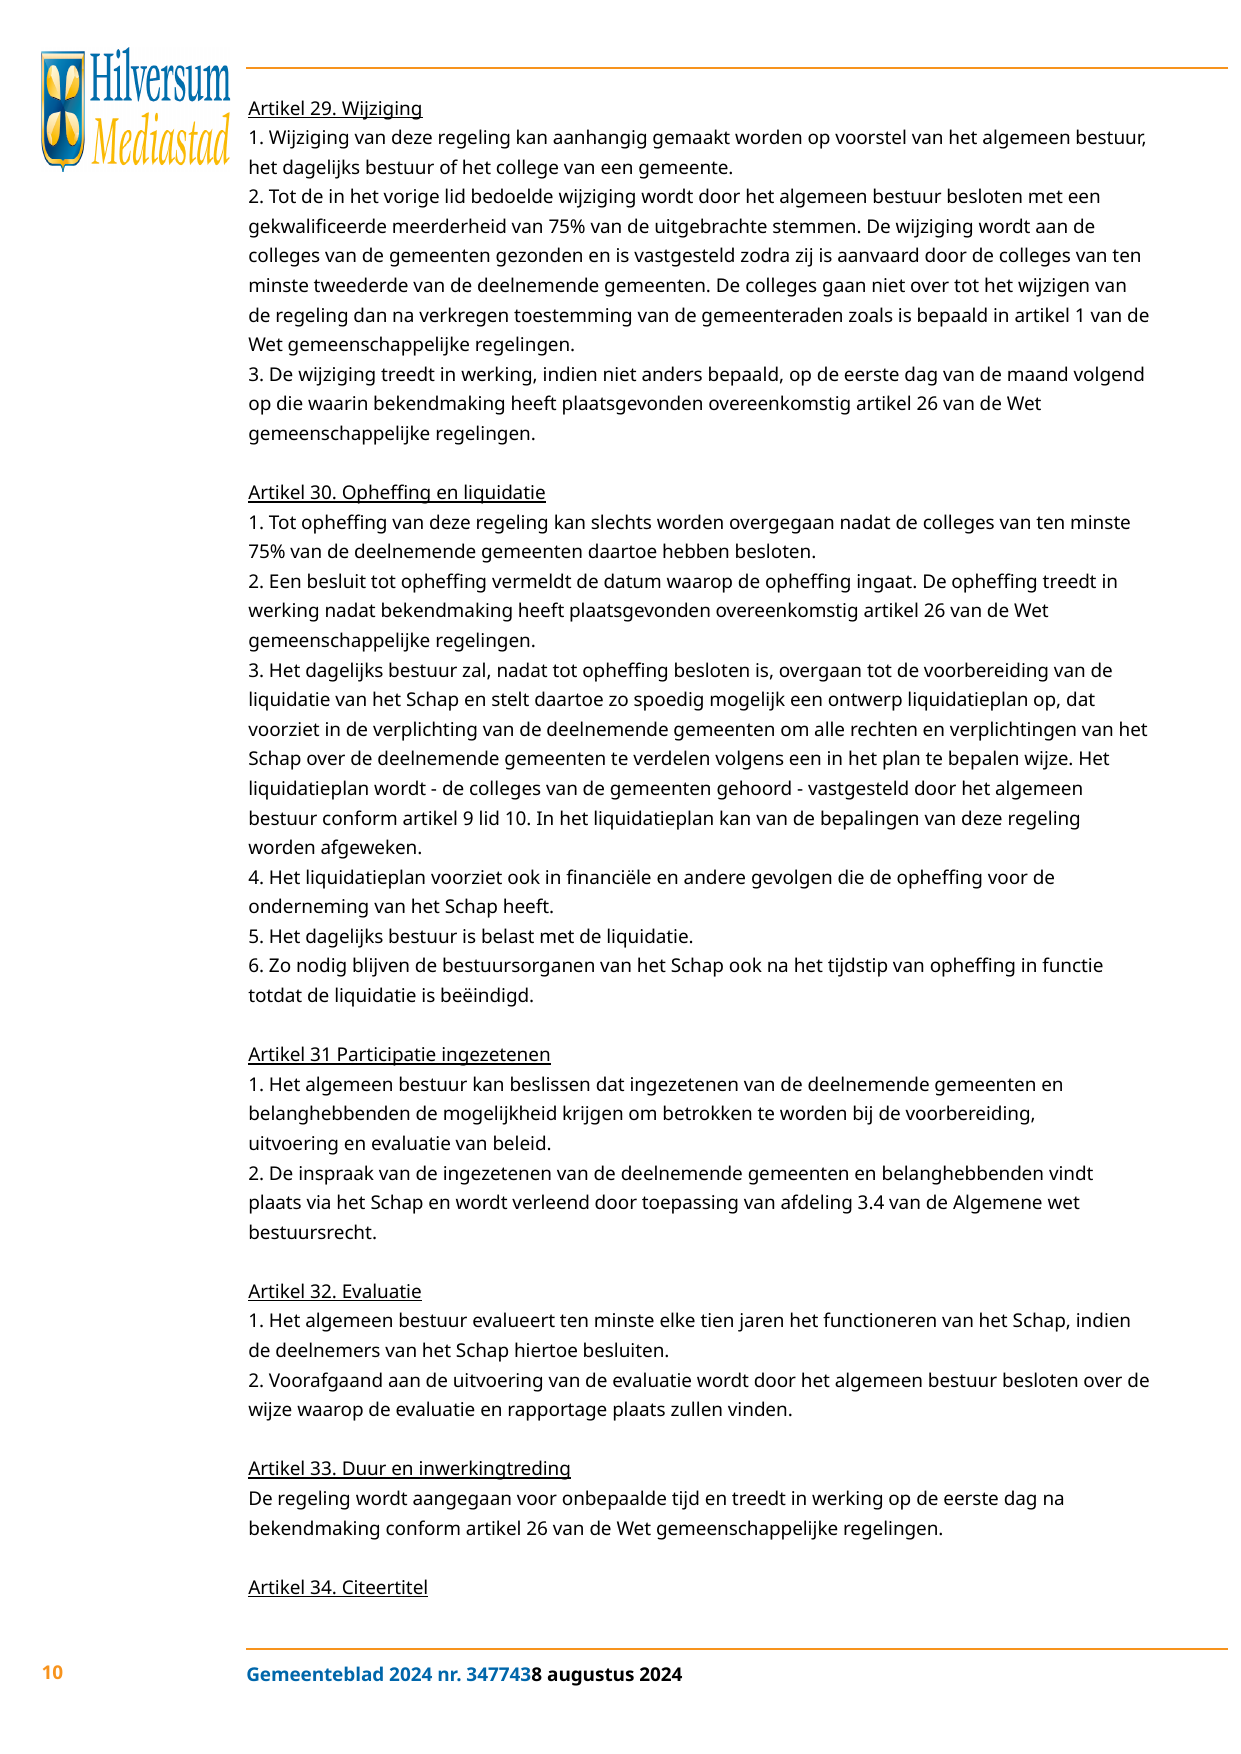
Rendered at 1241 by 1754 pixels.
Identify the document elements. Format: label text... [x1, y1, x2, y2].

text 2. Tot de in het vorige lid bedoelde wijziging wordt door het algemeen bestuur besloten met een gekwalificeerde meerderheid van 75% van de uitgebrachte stemmen. De wijziging wordt aan de colleges van de gemeenten gezonden en is vastgesteld zodra zij is aanvaard door de colleges van ten minste tweederde van de deelnemende gemeenten. De colleges gaan niet over tot het wijzigen van de regeling dan na verkregen toestemming van de gemeenteraden zoals is bepaald in artikel 1 van de Wet gemeenschappelijke regelingen. [248, 183, 1152, 357]
text 4. Het liquidatieplan voorziet ook in financiële en andere gevolgen die de opheffing voor de onderneming van het Schap heeft. [248, 864, 1152, 919]
text Artikel 32. Evaluatie [248, 1278, 1152, 1304]
text 3. Het dagelijks bestuur zal, nadat tot opheffing besloten is, overgaan tot de voorbereiding van de liquidatie van het Schap en stelt daartoe zo spoedig mogelijk een ontwerp liquidatieplan op, dat voorziet in de verplichting van de deelnemende gemeenten om alle rechten en verplichtingen van het Schap over de deelnemende gemeenten te verdelen volgens een in het plan te bepalen wijze. Het liquidatieplan wordt - de colleges van de gemeenten gehoord - vastgesteld door het algemeen bestuur conform artikel 9 lid 10. In het liquidatieplan kan van de bepalingen van deze regeling worden afgeweken. [248, 657, 1152, 860]
text Artikel 31 Participatie ingezetenen [248, 1041, 1152, 1067]
text 2. Een besluit tot opheffing vermeldt de datum waarop de opheffing ingaat. De opheffing treedt in werking nadat bekendmaking heeft plaatsgevonden overeenkomstig artikel 26 van de Wet gemeenschappelijke regelingen. [248, 568, 1152, 653]
text 2. Voorafgaand aan de uitvoering van de evaluatie wordt door het algemeen bestuur besloten over de wijze waarop de evaluatie en rapportage plaats zullen vinden. [248, 1367, 1152, 1422]
text 3. De wijziging treedt in werking, indien niet anders bepaald, op de eerste dag van de maand volgend op die waarin bekendmaking heeft plaatsgevonden overeenkomstig artikel 26 van de Wet gemeenschappelijke regelingen. [248, 361, 1152, 446]
text 1. Het algemeen bestuur kan beslissen dat ingezetenen van de deelnemende gemeenten en belanghebbenden de mogelijkheid krijgen om betrokken te worden bij de voorbereiding, [248, 1071, 1152, 1126]
text Artikel 30. Opheffing en liquidatie [248, 479, 1152, 505]
text Artikel 29. Wijziging [248, 95, 1152, 121]
text Artikel 33. Duur en inwerkingtreding [248, 1456, 1152, 1481]
text 5. Het dagelijks bestuur is belast met de liquidatie. [248, 923, 1152, 949]
text 1. Wijziging van deze regeling kan aanhangig gemaakt worden op voorstel van het algemeen bestuur, het dagelijks bestuur of het college van een gemeente. [248, 124, 1152, 180]
picture [41, 47, 231, 172]
text 2. De inspraak van de ingezetenen van de deelnemende gemeenten en belanghebbenden vindt plaats via het Schap en wordt verleend door toepassing van afdeling 3.4 van de Algemene wet bestuursrecht. [248, 1160, 1152, 1245]
text 1. Het algemeen bestuur evalueert ten minste elke tien jaren het functioneren van het Schap, indien de deelnemers van het Schap hiertoe besluiten. [248, 1308, 1152, 1363]
text 1. Tot opheffing van deze regeling kan slechts worden overgegaan nadat de colleges van ten minste 75% van de deelnemende gemeenten daartoe hebben besloten. [248, 509, 1152, 564]
text uitvoering en evaluatie van beleid. [248, 1130, 1152, 1156]
text Artikel 34. Citeertitel [248, 1574, 1152, 1600]
text 6. Zo nodig blijven de bestuursorganen van het Schap ook na het tijdstip van opheffing in functie totdat de liquidatie is beëindigd. [248, 953, 1152, 1008]
text De regeling wordt aangegaan voor onbepaalde tijd en treedt in werking op de eerste dag na bekendmaking conform artikel 26 van de Wet gemeenschappelijke regelingen. [248, 1485, 1152, 1541]
